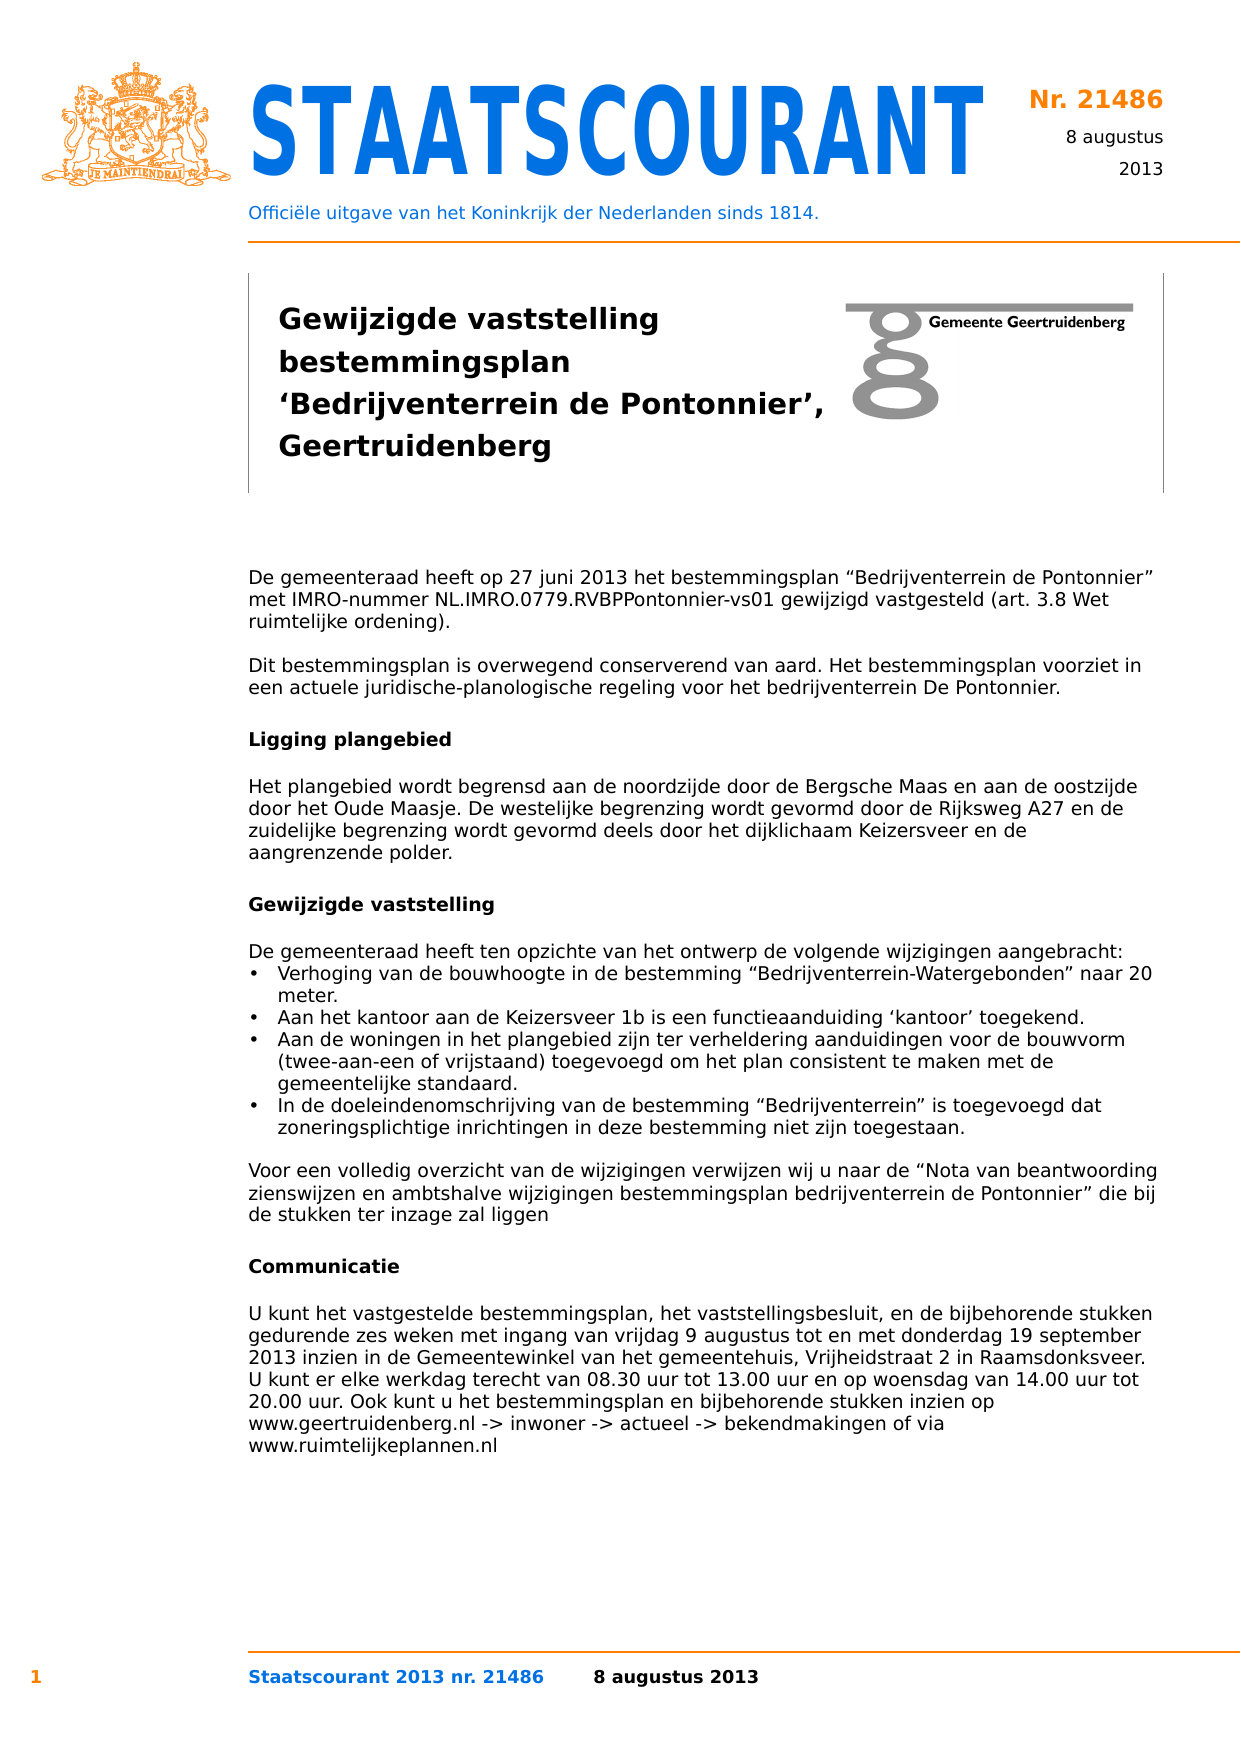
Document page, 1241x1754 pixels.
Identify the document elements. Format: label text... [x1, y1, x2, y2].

table_cell Officiële uitgave van het Koninkrijk der Nederlanden sinds 1814. [248, 203, 1240, 241]
text • In de doeleindenomschrijving van de bestemming “Bedrijventerrein” is toegevoegd dat zoneringsplichtige inrichtingen in deze bestemming niet zijn toegestaan. [248, 1094, 1163, 1138]
subtitle Gewijzigde vaststelling [248, 894, 1163, 916]
text • Aan de woningen in het plangebied zijn ter verheldering aanduidingen voor de bouwvorm (twee-aan-een of vrijstaand) toegevoegd om het plan consistent te maken met de gemeentelijke standaard. [248, 1029, 1163, 1094]
text De gemeenteraad heeft op 27 juni 2013 het bestemmingsplan “Bedrijventerrein de Pontonnier” met IMRO-nummer NL.IMRO.0779.RVBPPontonnier-vs01 gewijzigd vastgesteld (art. 3.8 Wet ruimtelijke ordening). [248, 567, 1163, 633]
text Dit bestemmingsplan is overwegend conserverend van aard. Het bestemmingsplan voorziet in een actuele juridische-planologische regeling voor het bedrijventerrein De Pontonnier. [248, 655, 1163, 699]
table_header [25, 62, 248, 241]
text • Aan het kantoor aan de Keizersveer 1b is een functieaanduiding ‘kantoor’ toegekend. [248, 1007, 1163, 1029]
table_cell 2013 [998, 153, 1240, 203]
table_header STAATSCOURANT [248, 62, 998, 203]
text • Verhoging van de bouwhoogte in de bestemming “Bedrijventerrein-Watergebonden” naar 20 meter. [248, 963, 1163, 1007]
text De gemeenteraad heeft ten opzichte van het ontwerp de volgende wijzigingen aangebracht: [248, 941, 1163, 963]
table_cell 8 augustus [998, 121, 1240, 153]
text Voor een volledig overzicht van de wijzigingen verwijzen wij u naar de “Nota van beantwoording zienswijzen en ambtshalve wijzigingen bestemmingsplan bedrijventerrein de Pontonnier” die bij de stukken ter inzage zal liggen [248, 1160, 1163, 1226]
text Het plangebied wordt begrensd aan de noordzijde door de Bergsche Maas en aan de oostzijde door het Oude Maasje. De westelijke begrenzing wordt gevormd door de Rijksweg A27 en de zuidelijke begrenzing wordt gevormd deels door het dijklichaam Keizersveer en de aangrenzende polder. [248, 776, 1163, 864]
picture [844, 302, 1134, 421]
text U kunt het vastgestelde bestemmingsplan, het vaststellingsbesluit, en de bijbehorende stukken gedurende zes weken met ingang van vrijdag 9 augustus tot en met donderdag 19 september 2013 inzien in de Gemeentewinkel van het gemeentehuis, Vrijheidstraat 2 in Raamsdonksveer. U kunt er elke werkdag terecht van 08.30 uur tot 13.00 uur en op woensdag van 14.00 uur tot 20.00 uur. Ook kunt u het bestemmingsplan en bijbehorende stukken inzien op www.geertruidenberg.nl -> inwoner -> actueel -> bekendmakingen of via www.ruimtelijkeplannen.nl [248, 1303, 1163, 1457]
table_header Nr. 21486 [998, 62, 1240, 121]
subtitle Communicatie [248, 1256, 1163, 1278]
subtitle Gewijzigde vaststelling bestemmingsplan ‘Bedrijventerrein de Pontonnier’, Geertruidenberg [249, 273, 1163, 493]
subtitle Ligging plangebied [248, 729, 1163, 751]
picture [41, 62, 231, 186]
